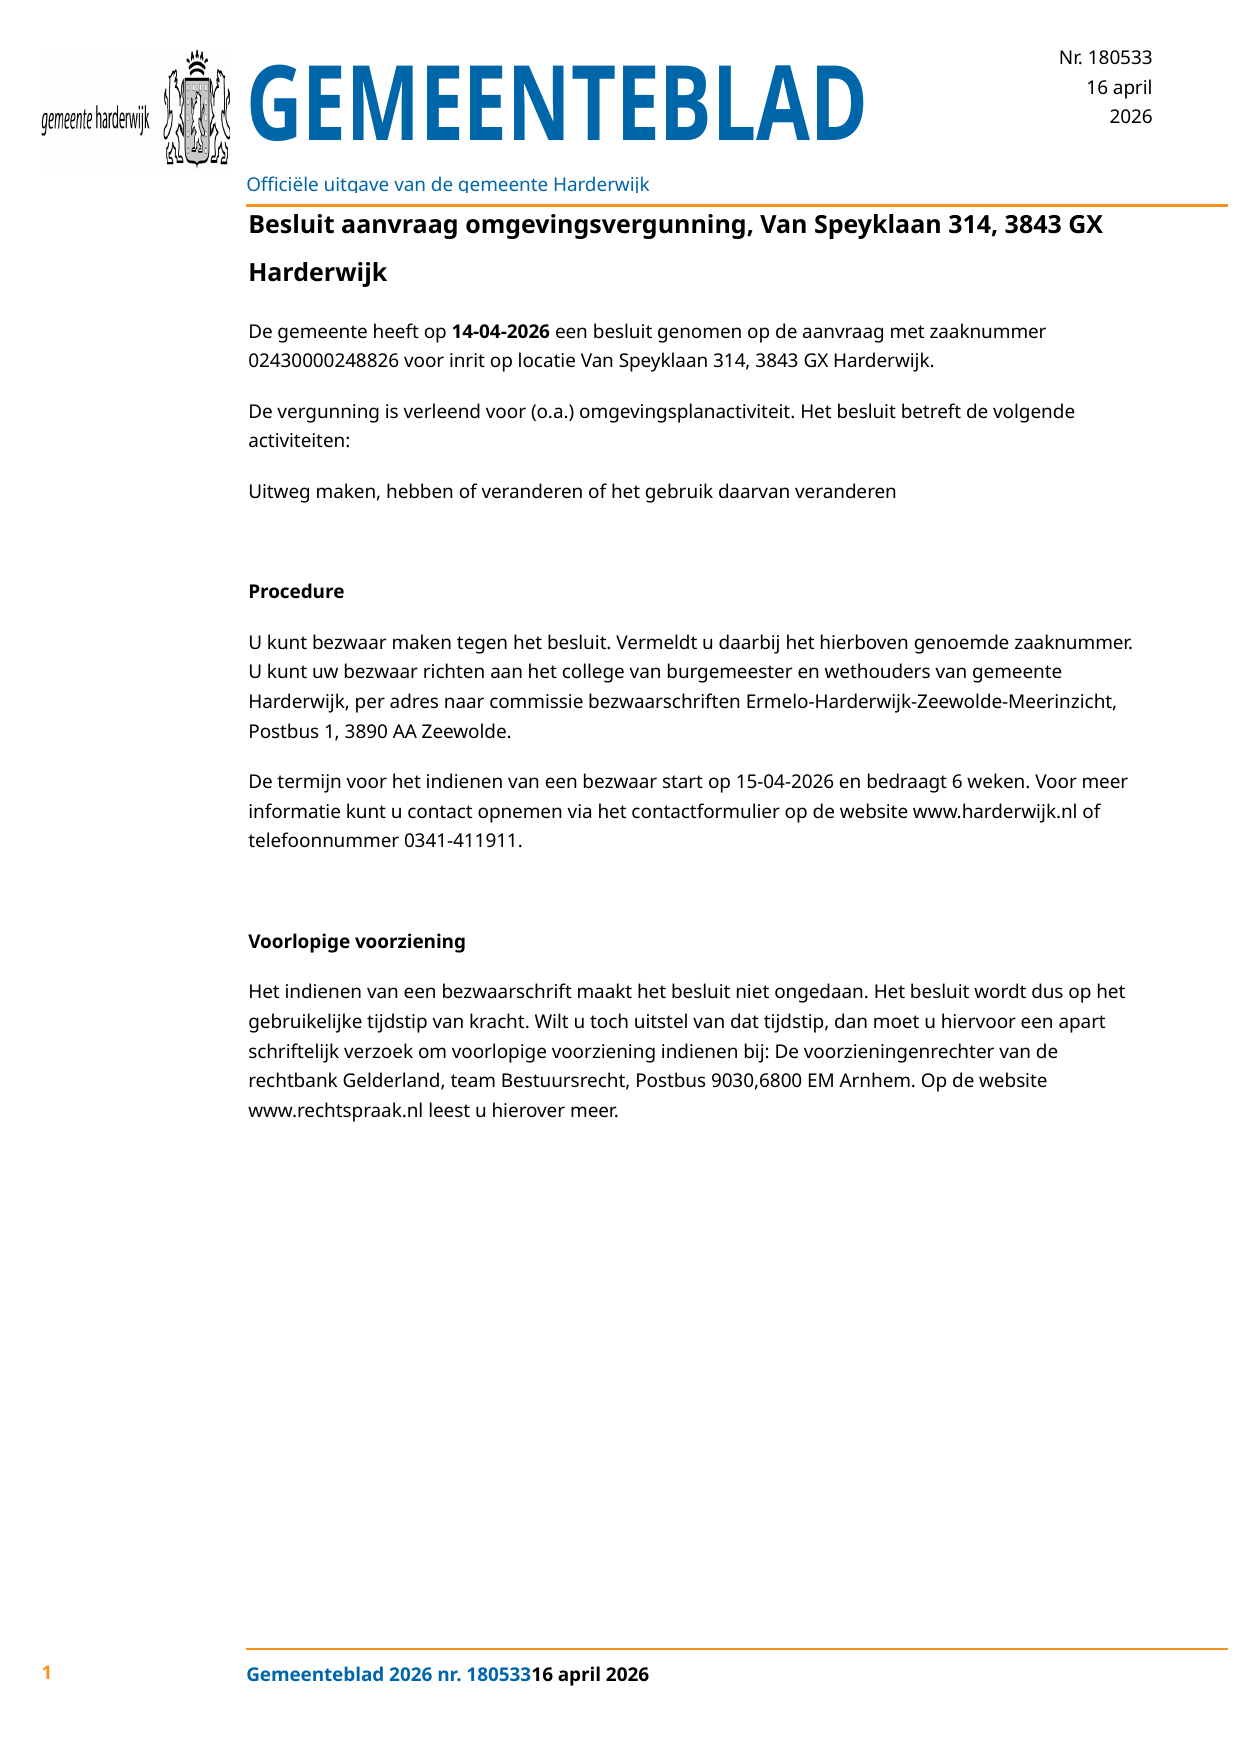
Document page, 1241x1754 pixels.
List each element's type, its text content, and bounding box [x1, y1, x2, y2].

text Het indienen van een bezwaarschrift maakt het besluit niet ongedaan. Het besluit wordt dus op het gebruikelijke tijdstip van kracht. Wilt u toch uitstel van dat tijdstip, dan moet u hiervoor een apart schriftelijk verzoek om voorlopige voorziening indienen bij: De voorzieningenrechter van de rechtbank Gelderland, team Bestuursrecht, Postbus 9030,6800 EM Arnhem. Op de website www.rechtspraak.nl leest u hierover meer. [248, 979, 1152, 1123]
text De vergunning is verleend voor (o.a.) omgevingsplanactiviteit. Het besluit betreft de volgende activiteiten: [248, 398, 1152, 453]
text Besluit aanvraag omgevingsvergunning, Van Speyklaan 314, 3843 GX Harderwijk [248, 207, 1152, 288]
text De gemeente heeft op 14-04-2026 een besluit genomen op de aanvraag met zaaknummer 02430000248826 voor inrit op locatie Van Speyklaan 314, 3843 GX Harderwijk. [248, 318, 1152, 373]
text Procedure [248, 579, 1152, 604]
text Voorlopige voorziening [248, 928, 1152, 954]
text De termijn voor het indienen van een bezwaar start op 15-04-2026 en bedraagt 6 weken. Voor meer informatie kunt u contact opnemen via het contactformulier op de website www.harderwijk.nl of telefoonnummer 0341-411911. [248, 768, 1152, 853]
text U kunt bezwaar maken tegen het besluit. Vermeldt u daarbij het hierboven genoemde zaaknummer. U kunt uw bezwaar richten aan het college van burgemeester en wethouders van gemeente Harderwijk, per adres naar commissie bezwaarschriften Ermelo-Harderwijk-Zeewolde-Meerinzicht, Postbus 1, 3890 AA Zeewolde. [248, 629, 1152, 744]
picture [41, 47, 231, 172]
text Uitweg maken, hebben of veranderen of het gebruik daarvan veranderen [248, 478, 1152, 504]
